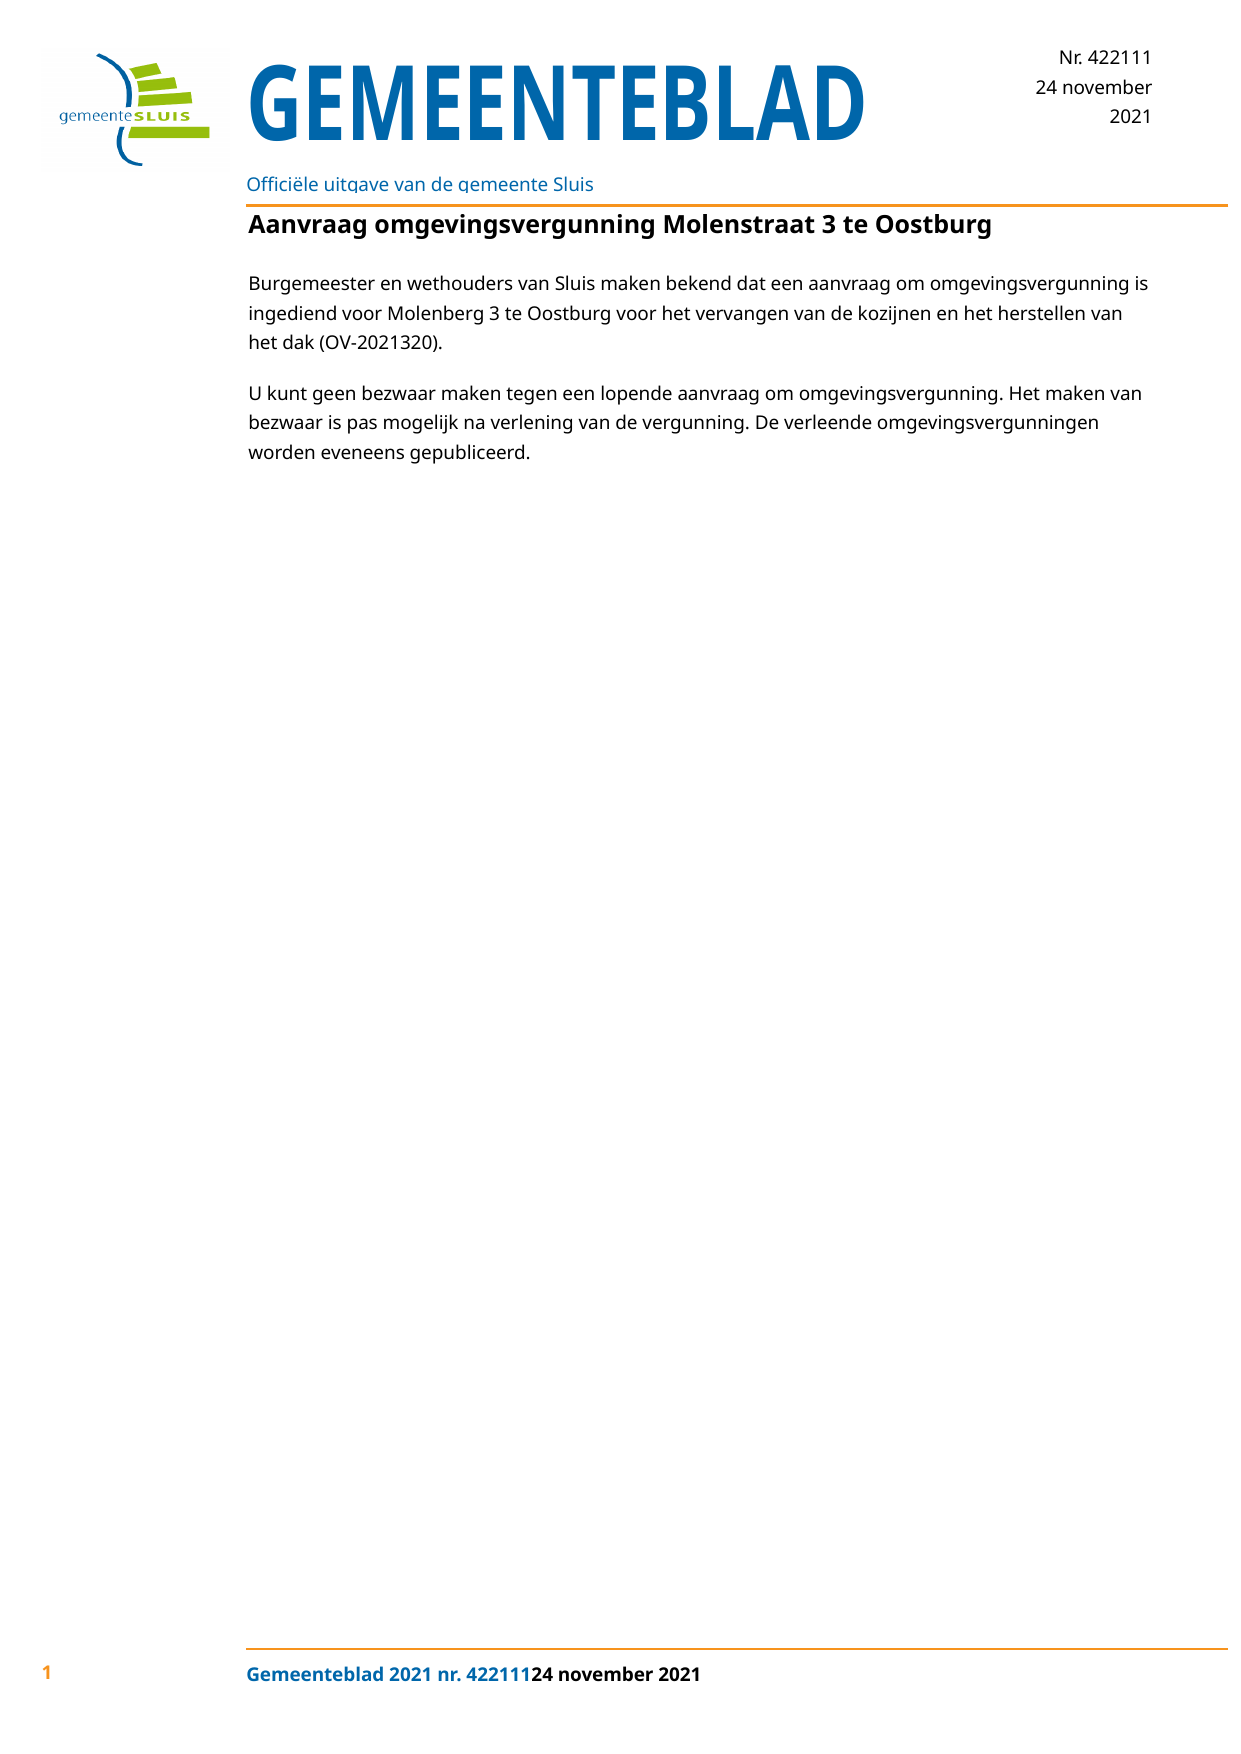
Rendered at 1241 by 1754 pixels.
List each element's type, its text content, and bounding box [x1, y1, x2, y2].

text Burgemeester en wethouders van Sluis maken bekend dat een aanvraag om omgevingsvergunning is ingediend voor Molenberg 3 te Oostburg voor het vervangen van de kozijnen en het herstellen van het dak (OV-2021320). [248, 270, 1152, 355]
picture [41, 47, 231, 172]
text U kunt geen bezwaar maken tegen een lopende aanvraag om omgevingsvergunning. Het maken van bezwaar is pas mogelijk na verlening van de vergunning. De verleende omgevingsvergunningen worden eveneens gepubliceerd. [248, 380, 1152, 465]
text Aanvraag omgevingsvergunning Molenstraat 3 te Oostburg [248, 207, 1152, 241]
